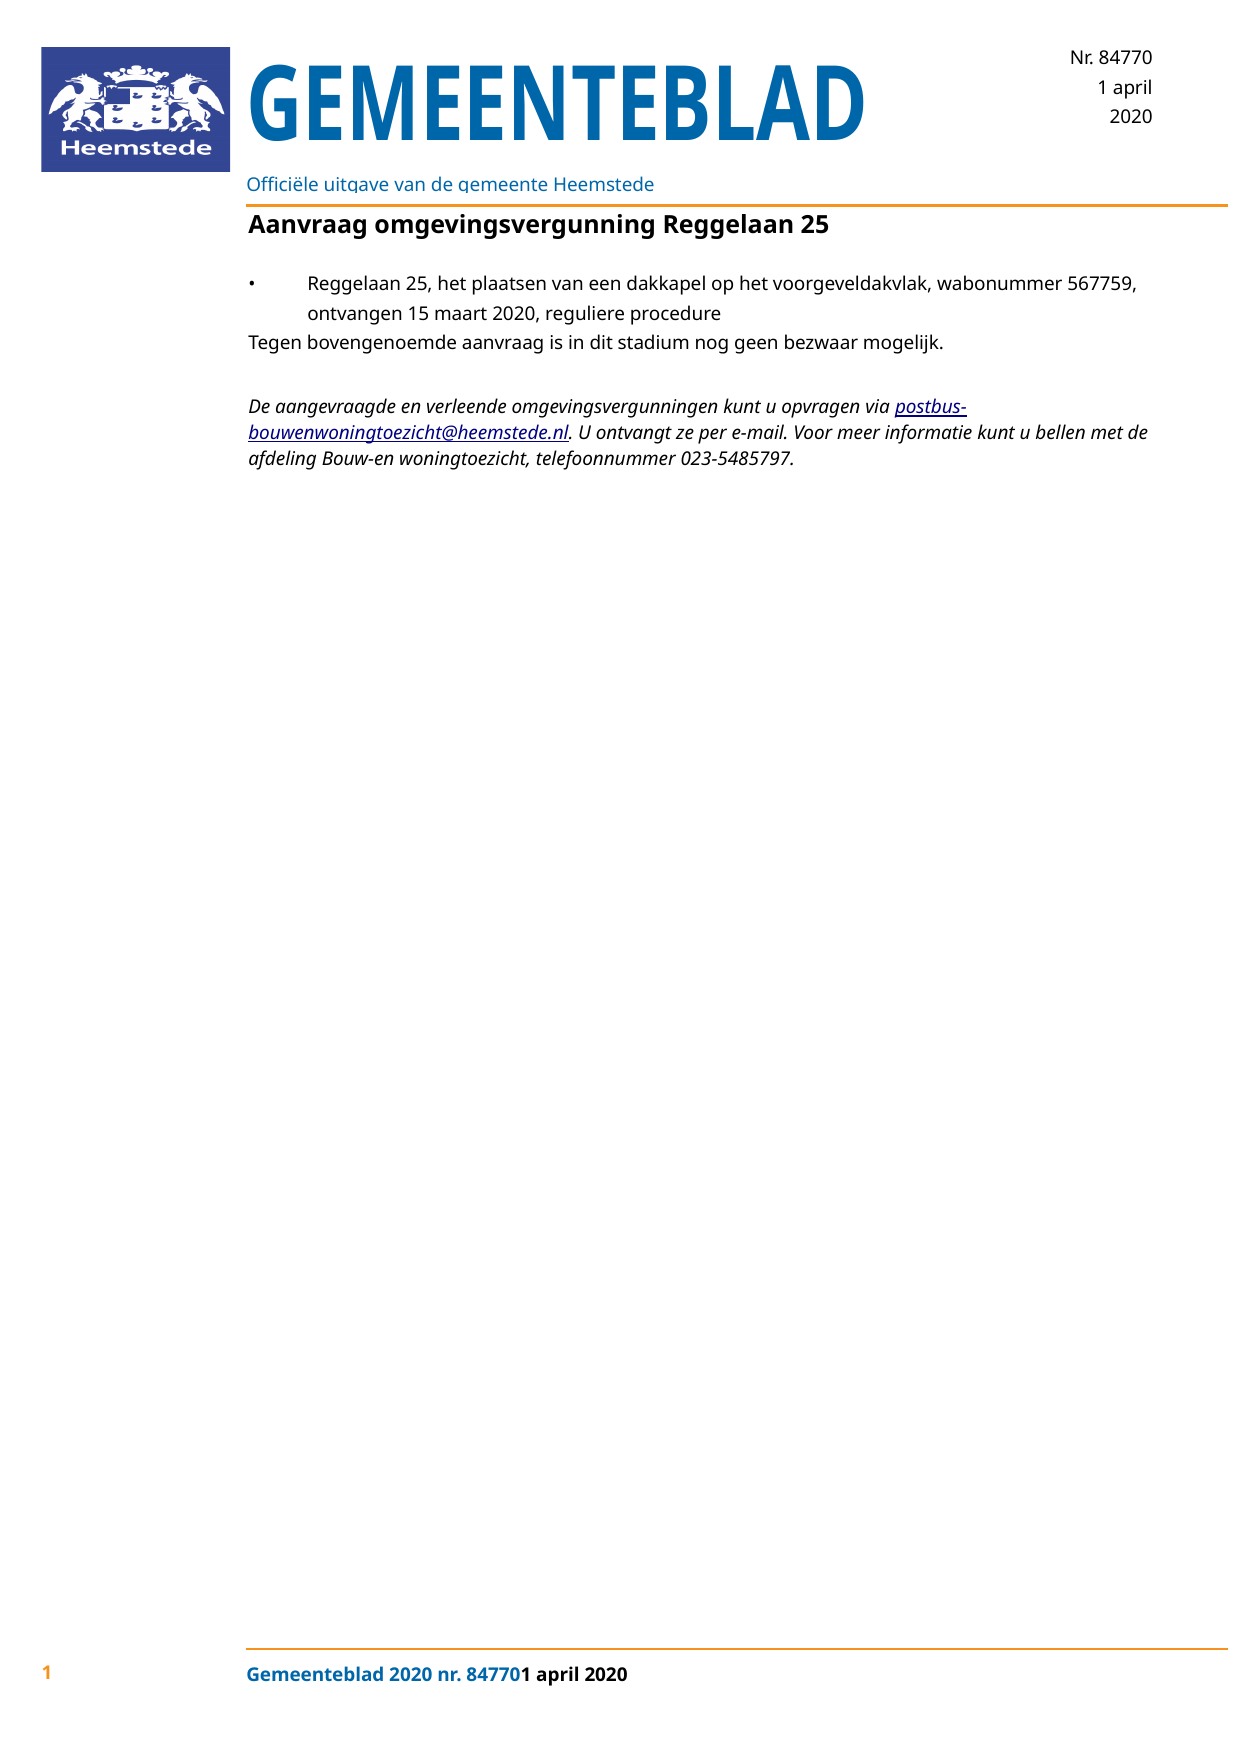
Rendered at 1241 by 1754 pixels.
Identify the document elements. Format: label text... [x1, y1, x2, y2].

text Aanvraag omgevingsvergunning Reggelaan 25 [248, 207, 1152, 241]
picture [41, 47, 231, 172]
list Reggelaan 25, het plaatsen van een dakkapel op het voorgeveldakvlak, wabonummer 567759, ontvangen 15 maart 2020, reguliere procedure [248, 270, 1152, 326]
text De aangevraagde en verleende omgevingsvergunningen kunt u opvragen via postbus-bouwenwoningtoezicht@heemstede.nl. U ontvangt ze per e-mail. Voor meer informatie kunt u bellen met de afdeling Bouw-en woningtoezicht, telefoonnummer 023-5485797. [248, 393, 1152, 471]
text Tegen bovengenoemde aanvraag is in dit stadium nog geen bezwaar mogelijk. [248, 329, 1152, 355]
